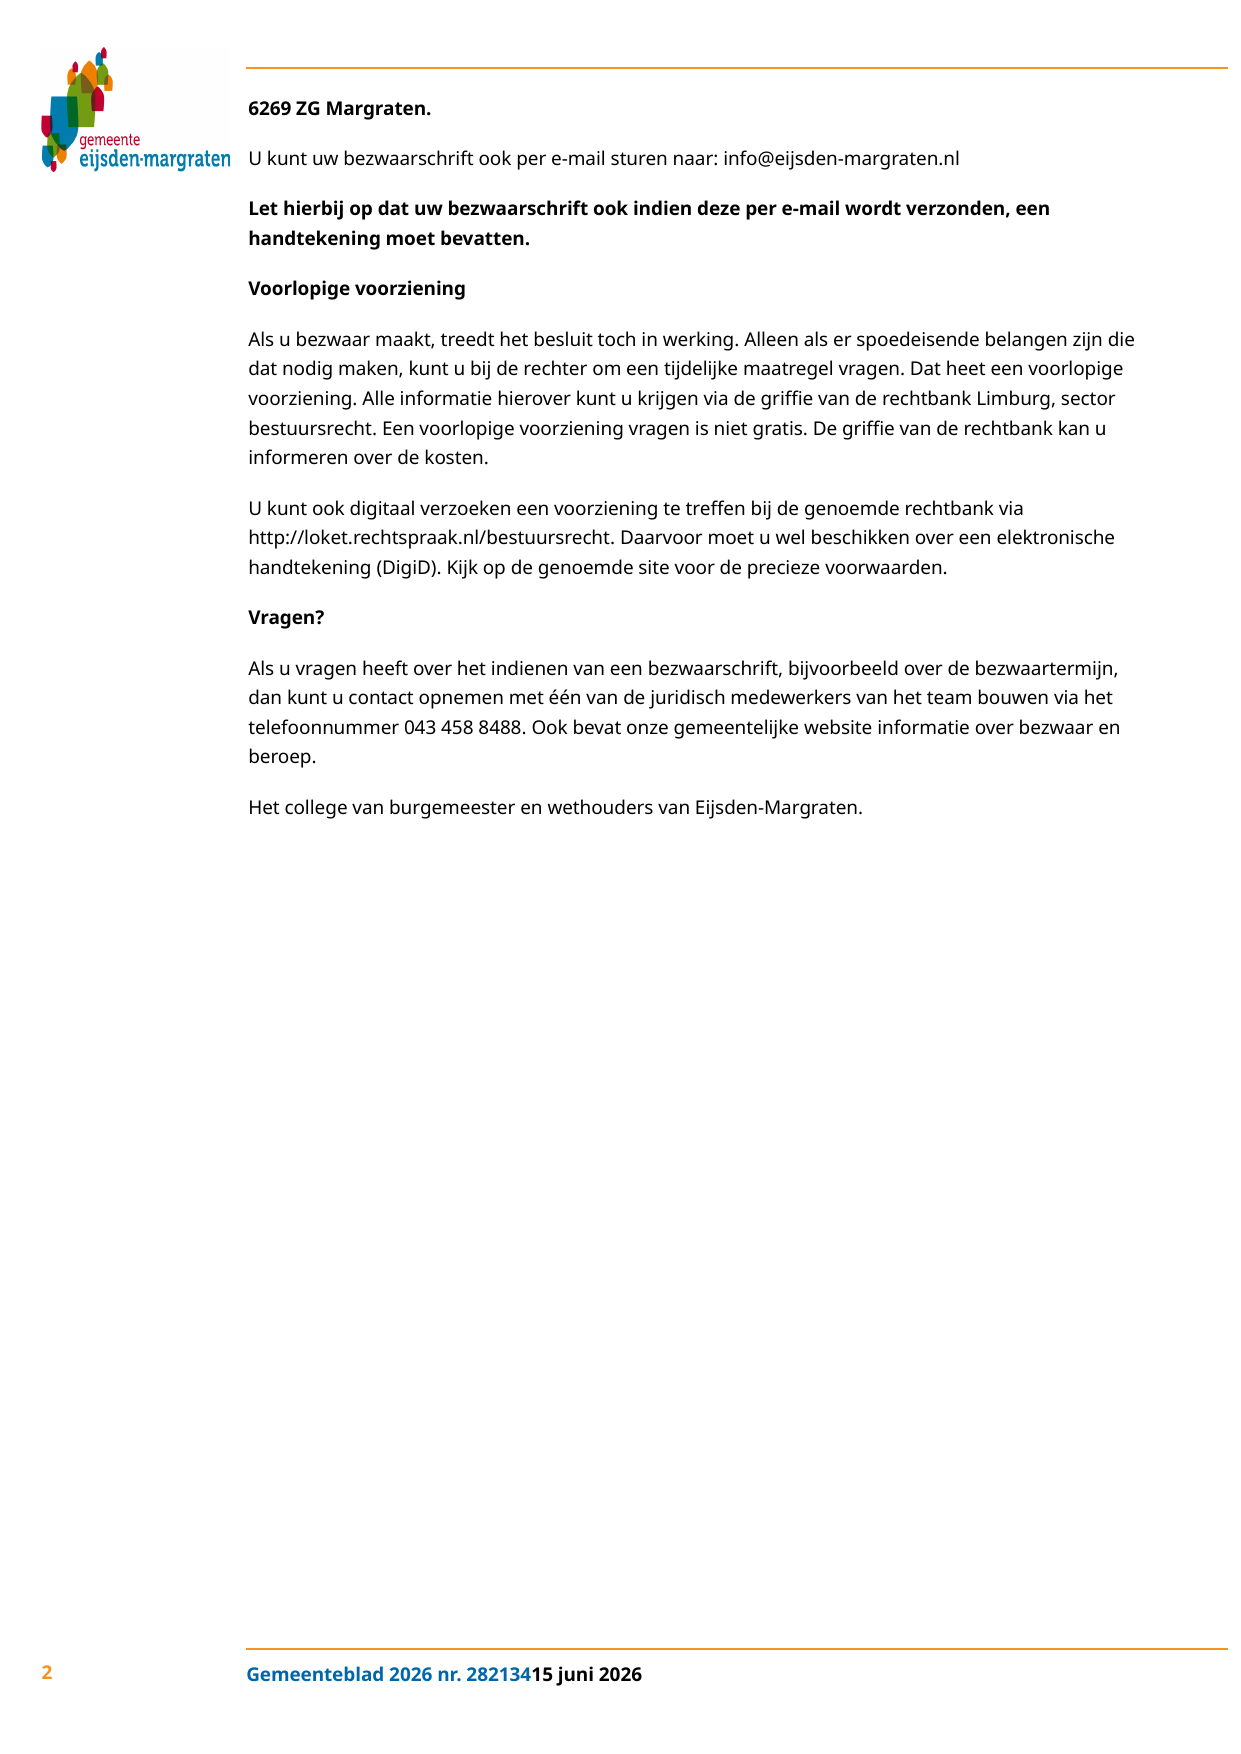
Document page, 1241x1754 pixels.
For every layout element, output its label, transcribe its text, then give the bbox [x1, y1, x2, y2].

text Let hierbij op dat uw bezwaarschrift ook indien deze per e-mail wordt verzonden, een handtekening moet bevatten. [248, 196, 1152, 251]
text U kunt ook digitaal verzoeken een voorziening te treffen bij de genoemde rechtbank via http://loket.rechtspraak.nl/bestuursrecht. Daarvoor moet u wel beschikken over een elektronische handtekening (DigiD). Kijk op de genoemde site voor de precieze voorwaarden. [248, 495, 1152, 580]
picture [41, 47, 231, 172]
text Als u bezwaar maakt, treedt het besluit toch in werking. Alleen als er spoedeisende belangen zijn die dat nodig maken, kunt u bij de rechter om een tijdelijke maatregel vragen. Dat heet een voorlopige voorziening. Alle informatie hierover kunt u krijgen via de griffie van de rechtbank Limburg, sector bestuursrecht. Een voorlopige voorziening vragen is niet gratis. De griffie van de rechtbank kan u informeren over de kosten. [248, 326, 1152, 470]
text Vragen? [248, 604, 1152, 630]
text Voorlopige voorziening [248, 276, 1152, 301]
text Als u vragen heeft over het indienen van een bezwaarschrift, bijvoorbeeld over de bezwaartermijn, dan kunt u contact opnemen met één van de juridisch medewerkers van het team bouwen via het telefoonnummer 043 458 8488. Ook bevat onze gemeentelijke website informatie over bezwaar en beroep. [248, 655, 1152, 769]
text Het college van burgemeester en wethouders van Eijsden-Margraten. [248, 794, 1152, 820]
text 6269 ZG Margraten. [248, 95, 1152, 121]
text U kunt uw bezwaarschrift ook per e-mail sturen naar: info@eijsden-margraten.nl [248, 145, 1152, 171]
